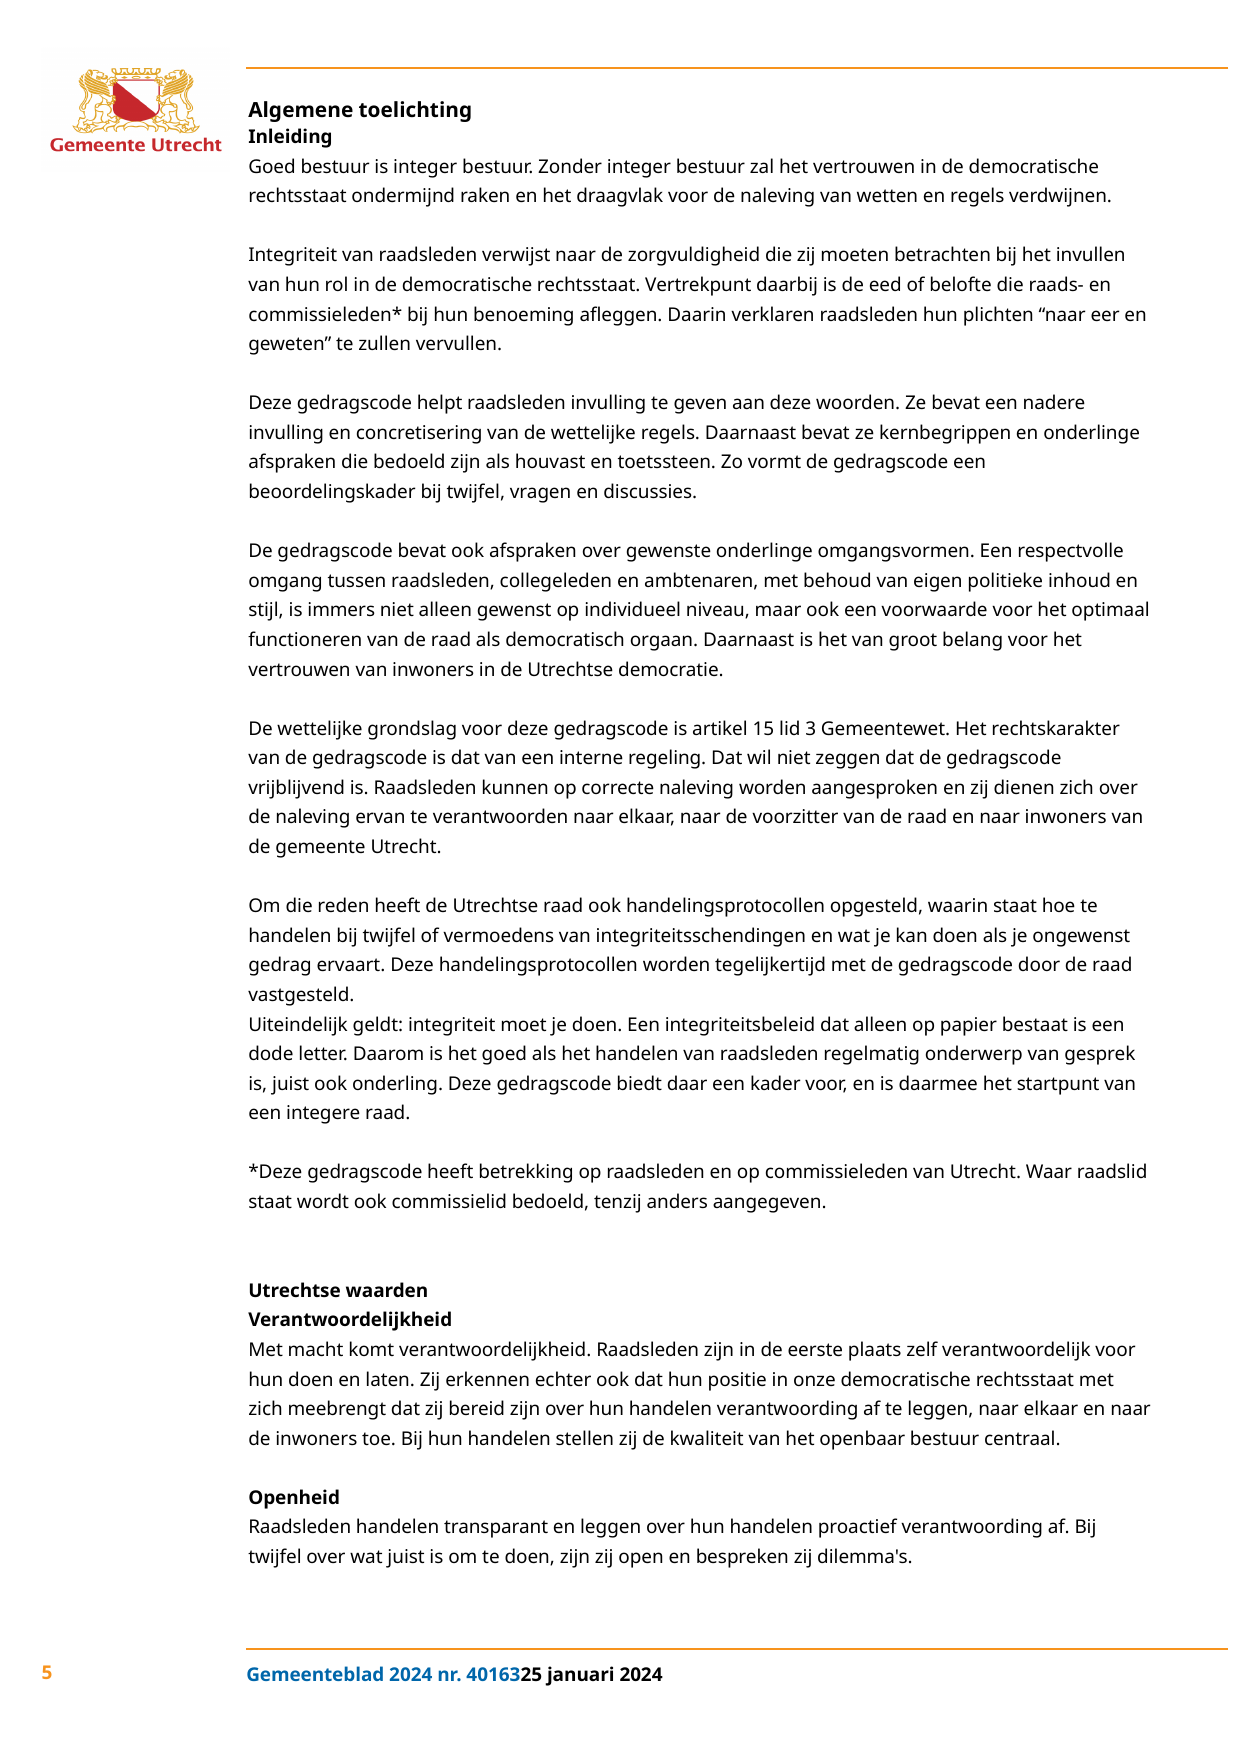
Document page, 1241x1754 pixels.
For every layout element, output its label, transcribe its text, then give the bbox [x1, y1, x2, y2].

text Inleiding [248, 123, 1152, 149]
text Om die reden heeft de Utrechtse raad ook handelingsprotocollen opgesteld, waarin staat hoe te handelen bij twijfel of vermoedens van integriteitsschendingen en wat je kan doen als je ongewenst gedrag ervaart. Deze handelingsprotocollen worden tegelijkertijd met de gedragscode door de raad vastgesteld. [248, 892, 1152, 1007]
text Goed bestuur is integer bestuur. Zonder integer bestuur zal het vertrouwen in de democratische rechtsstaat ondermijnd raken en het draagvlak voor de naleving van wetten en regels verdwijnen. [248, 153, 1152, 208]
text De gedragscode bevat ook afspraken over gewenste onderlinge omgangsvormen. Een respectvolle omgang tussen raadsleden, collegeleden en ambtenaren, met behoud van eigen politieke inhoud en stijl, is immers niet alleen gewenst op individueel niveau, maar ook een voorwaarde voor het optimaal functioneren van de raad als democratisch orgaan. Daarnaast is het van groot belang voor het vertrouwen van inwoners in de Utrechtse democratie. [248, 537, 1152, 682]
text Deze gedragscode helpt raadsleden invulling te geven aan deze woorden. Ze bevat een nadere invulling en concretisering van de wettelijke regels. Daarnaast bevat ze kernbegrippen en onderlinge afspraken die bedoeld zijn als houvast en toetssteen. Zo vormt de gedragscode een beoordelingskader bij twijfel, vragen en discussies. [248, 389, 1152, 504]
text De wettelijke grondslag voor deze gedragscode is artikel 15 lid 3 Gemeentewet. Het rechtskarakter van de gedragscode is dat van een interne regeling. Dat wil niet zeggen dat de gedragscode vrijblijvend is. Raadsleden kunnen op correcte naleving worden aangesproken en zij dienen zich over de naleving ervan te verantwoorden naar elkaar, naar de voorzitter van de raad en naar inwoners van de gemeente Utrecht. [248, 715, 1152, 859]
text *Deze gedragscode heeft betrekking op raadsleden en op commissieleden van Utrecht. Waar raadslid staat wordt ook commissielid bedoeld, tenzij anders aangegeven. [248, 1159, 1152, 1214]
text Algemene toelichting [248, 95, 1152, 123]
text Uiteindelijk geldt: integriteit moet je doen. Een integriteitsbeleid dat alleen op papier bestaat is een dode letter. Daarom is het goed als het handelen van raadsleden regelmatig onderwerp van gesprek is, juist ook onderling. Deze gedragscode biedt daar een kader voor, en is daarmee het startpunt van een integere raad. [248, 1011, 1152, 1125]
text Raadsleden handelen transparant en leggen over hun handelen proactief verantwoording af. Bij twijfel over wat juist is om te doen, zijn zij open en bespreken zij dilemma's. [248, 1514, 1152, 1569]
text Verantwoordelijkheid [248, 1307, 1152, 1332]
text Met macht komt verantwoordelijkheid. Raadsleden zijn in de eerste plaats zelf verantwoordelijk voor hun doen en laten. Zij erkennen echter ook dat hun positie in onze democratische rechtsstaat met zich meebrengt dat zij bereid zijn over hun handelen verantwoording af te leggen, naar elkaar en naar de inwoners toe. Bij hun handelen stellen zij de kwaliteit van het openbaar bestuur centraal. [248, 1336, 1152, 1451]
text Integriteit van raadsleden verwijst naar de zorgvuldigheid die zij moeten betrachten bij het invullen van hun rol in de democratische rechtsstaat. Vertrekpunt daarbij is de eed of belofte die raads- en commissieleden* bij hun benoeming afleggen. Daarin verklaren raadsleden hun plichten “naar eer en geweten” te zullen vervullen. [248, 242, 1152, 356]
picture [41, 47, 231, 172]
text Openheid [248, 1484, 1152, 1510]
text Utrechtse waarden [248, 1277, 1152, 1303]
